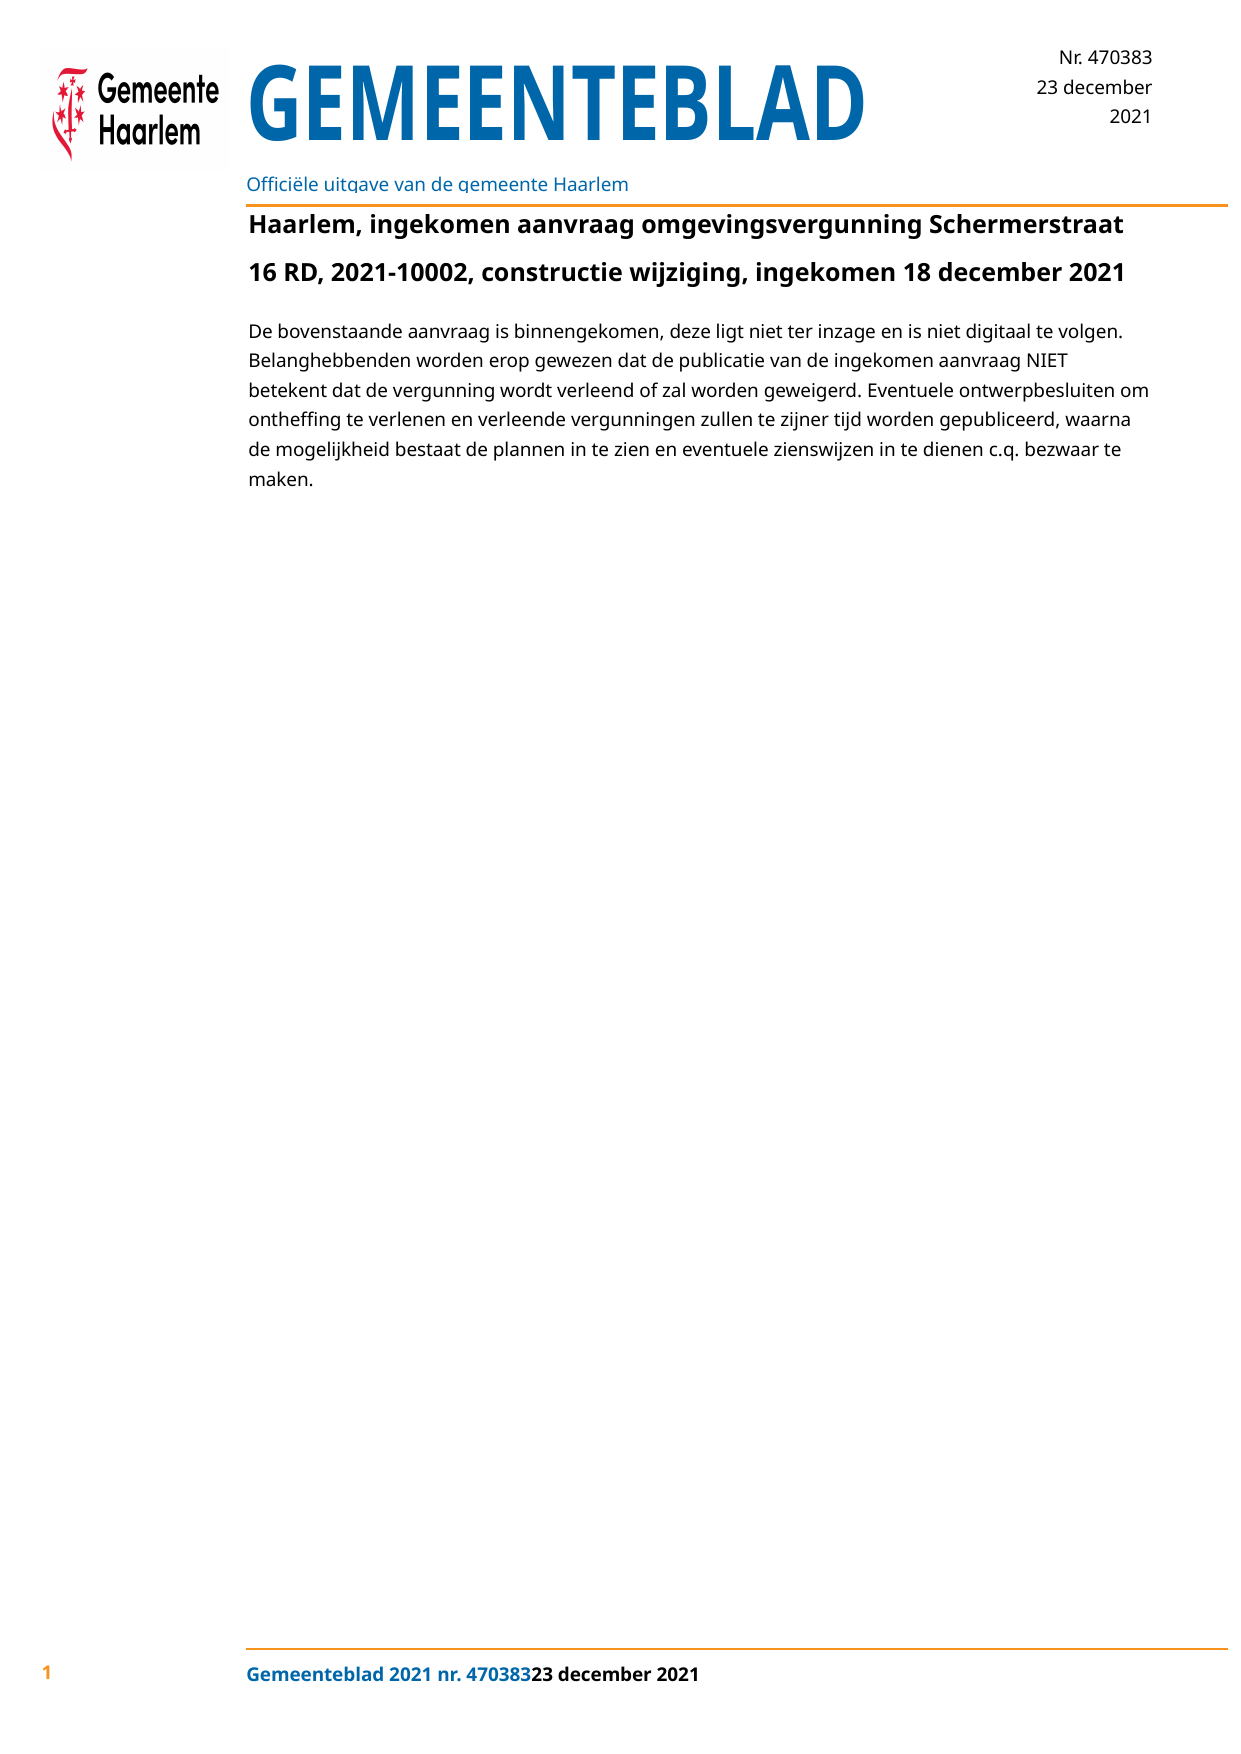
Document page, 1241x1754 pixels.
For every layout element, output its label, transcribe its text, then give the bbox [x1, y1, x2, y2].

text De bovenstaande aanvraag is binnengekomen, deze ligt niet ter inzage en is niet digitaal te volgen. Belanghebbenden worden erop gewezen dat de publicatie van de ingekomen aanvraag NIET betekent dat de vergunning wordt verleend of zal worden geweigerd. Eventuele ontwerpbesluiten om ontheffing te verlenen en verleende vergunningen zullen te zijner tijd worden gepubliceerd, waarna de mogelijkheid bestaat de plannen in te zien en eventuele zienswijzen in te dienen c.q. bezwaar te maken. [248, 318, 1152, 492]
picture [41, 47, 231, 172]
text Haarlem, ingekomen aanvraag omgevingsvergunning Schermerstraat 16 RD, 2021-10002, constructie wijziging, ingekomen 18 december 2021 [248, 207, 1152, 288]
